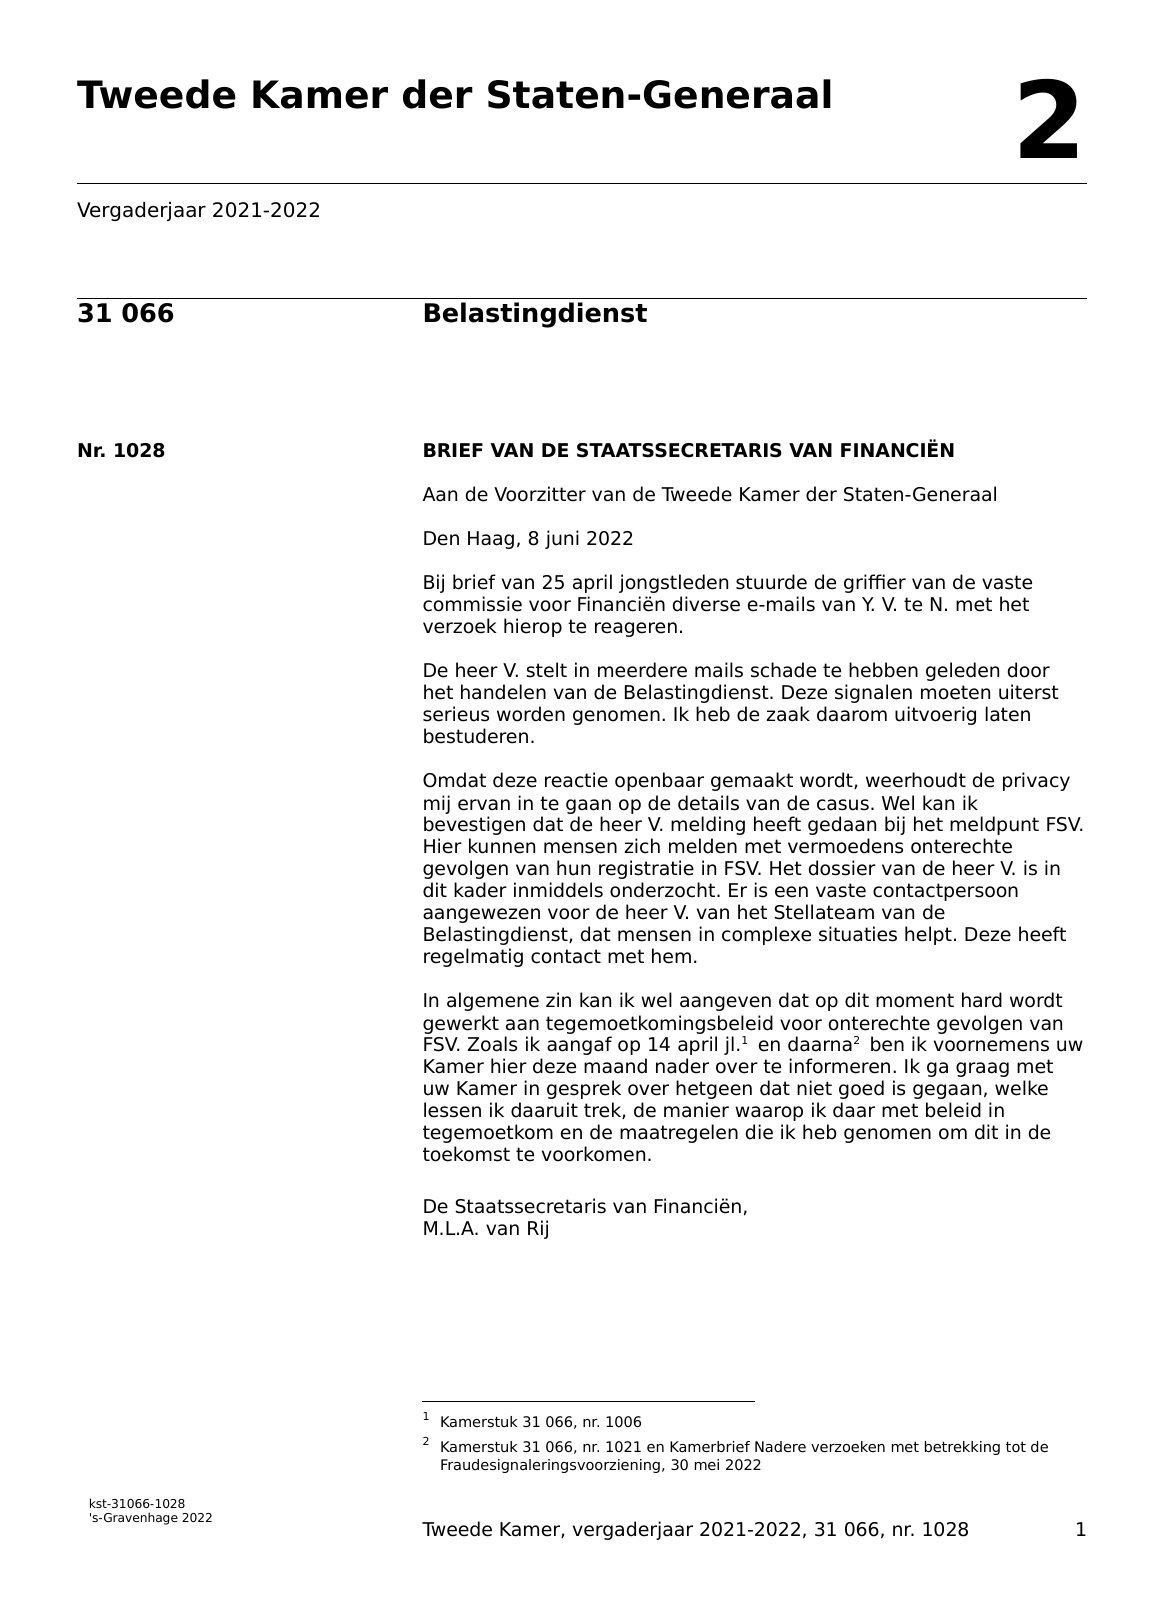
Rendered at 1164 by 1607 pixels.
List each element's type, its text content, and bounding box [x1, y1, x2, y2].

subtitle 31 066 Belastingdienst [77, 299, 1087, 329]
table_header Tweede Kamer der Staten-Generaal [77, 59, 886, 183]
text De heer V. stelt in meerdere mails schade te hebben geleden door het handelen van de Belastingdienst. Deze signalen moeten uiterst serieus worden genomen. Ik heb de zaak daarom uitvoerig laten bestuderen. [422, 660, 1087, 748]
table_header 2 [886, 59, 1087, 183]
table_cell Vergaderjaar 2021-2022 [77, 184, 1087, 298]
text kst-31066-1028 [88, 1497, 323, 1511]
text Aan de Voorzitter van de Tweede Kamer der Staten-Generaal [422, 484, 1087, 506]
text Bij brief van 25 april jongstleden stuurde de griffier van de vaste commissie voor Financiën diverse e-mails van Y. V. te N. met het verzoek hierop te reageren. [422, 572, 1087, 638]
text 's-Gravenhage 2022 [88, 1511, 323, 1525]
text Kamerstuk 31 066, nr. 1021 en Kamerbrief Nadere verzoeken met betrekking tot de Fraudesignaleringsvoorziening, 30 mei 2022 [422, 1435, 1087, 1474]
text De Staatssecretaris van Financiën, M.L.A. van Rij [422, 1196, 1087, 1240]
text In algemene zin kan ik wel aangeven dat op dit moment hard wordt gewerkt aan tegemoetkomingsbeleid voor onterechte gevolgen van FSV. Zoals ik aangaf op 14 april jl. en daarna ben ik voornemens uw Kamer hier deze maand nader over te informeren. Ik ga graag met uw Kamer in gesprek over hetgeen dat niet goed is gegaan, welke lessen ik daaruit trek, de manier waarop ik daar met beleid in tegemoetkom en de maatregelen die ik heb genomen om dit in de toekomst te voorkomen. [422, 990, 1087, 1166]
subtitle Nr. 1028 BRIEF VAN DE STAATSSECRETARIS VAN FINANCIËN [77, 440, 1087, 462]
text Omdat deze reactie openbaar gemaakt wordt, weerhoudt de privacy mij ervan in te gaan op de details van de casus. Wel kan ik bevestigen dat de heer V. melding heeft gedaan bij het meldpunt FSV. Hier kunnen mensen zich melden met vermoedens onterechte gevolgen van hun registratie in FSV. Het dossier van de heer V. is in dit kader inmiddels onderzocht. Er is een vaste contactpersoon aangewezen voor de heer V. van het Stellateam van de Belastingdienst, dat mensen in complexe situaties helpt. Deze heeft regelmatig contact met hem. [422, 770, 1087, 968]
text Kamerstuk 31 066, nr. 1006 [422, 1410, 1087, 1432]
text Den Haag, 8 juni 2022 [422, 528, 1087, 550]
